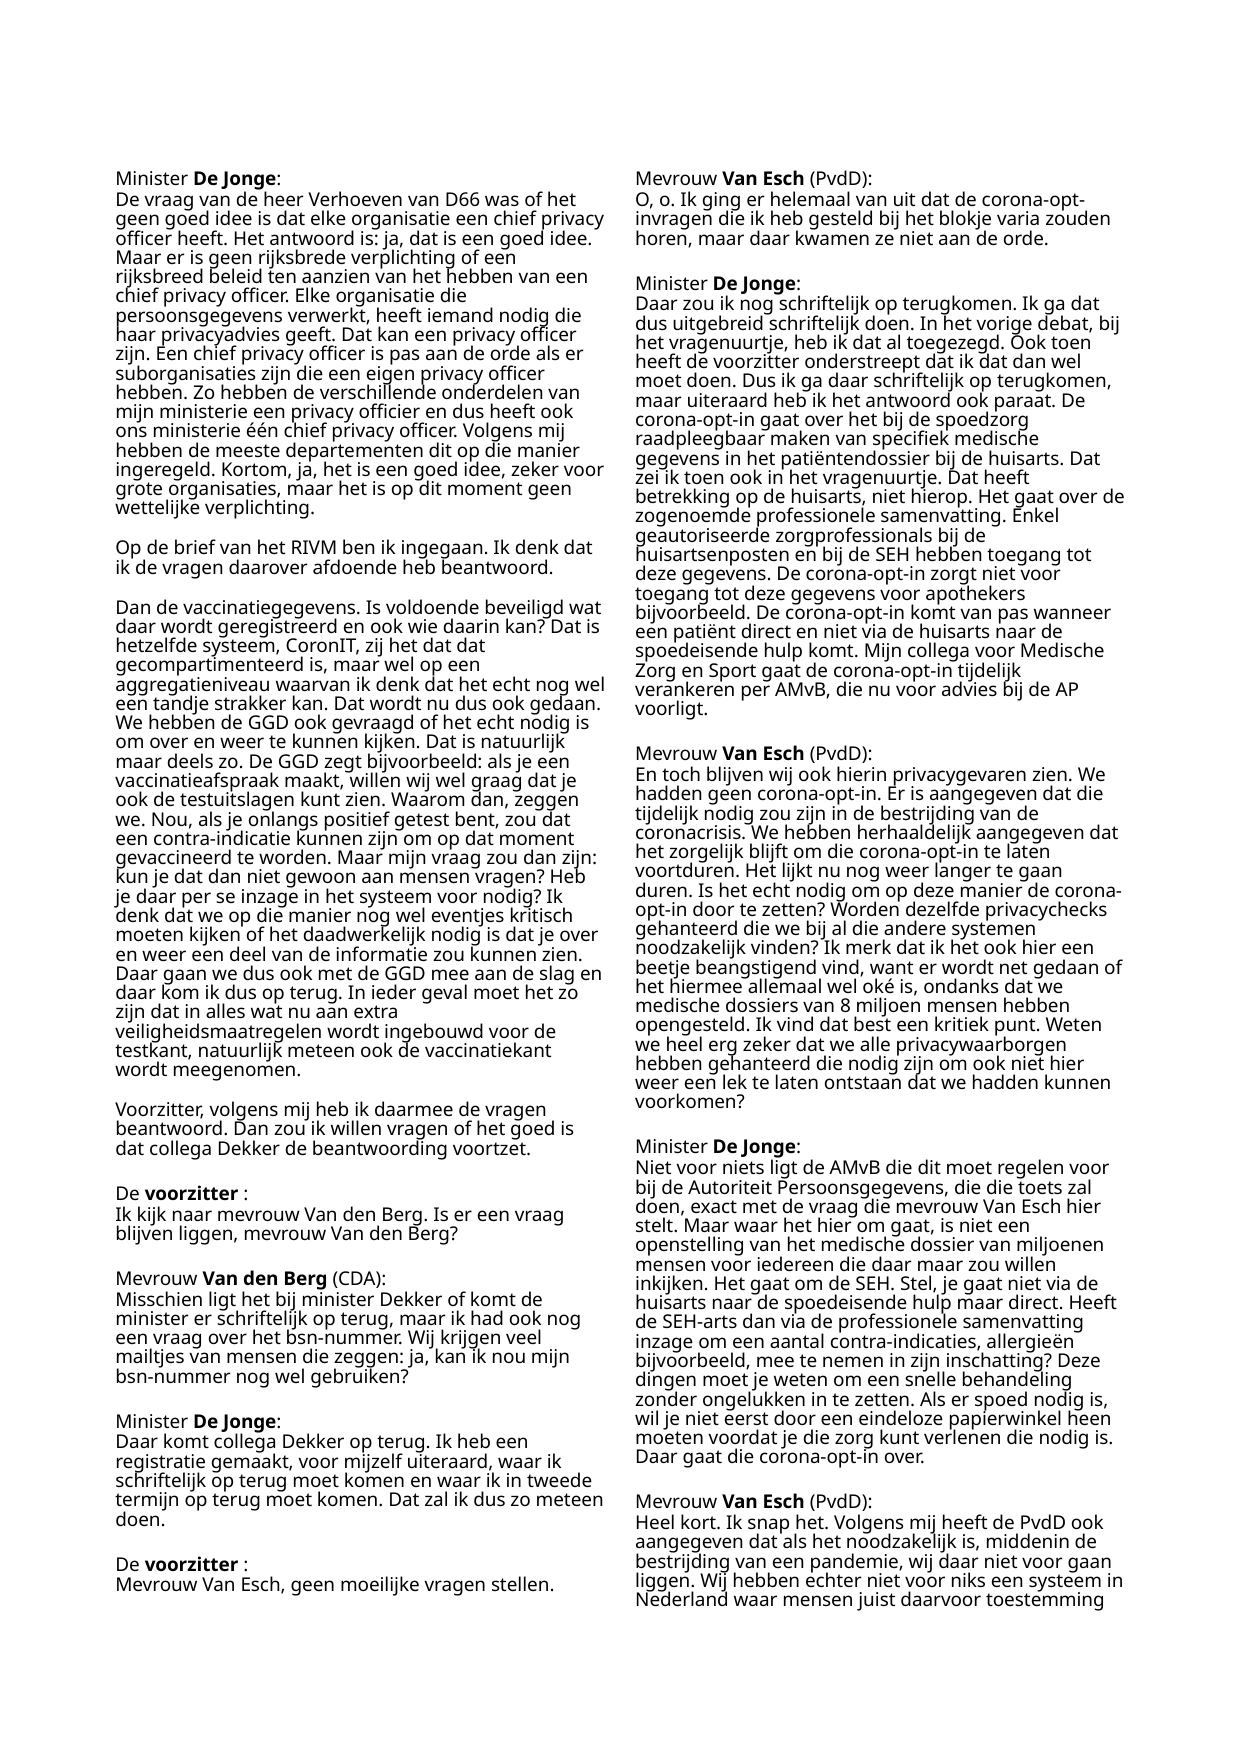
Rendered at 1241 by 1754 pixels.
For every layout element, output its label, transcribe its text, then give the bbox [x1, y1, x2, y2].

text Voorzitter, volgens mij heb ik daarmee de vragen beantwoord. Dan zou ik willen vragen of het goed is dat collega Dekker de beantwoording voortzet. [115, 1101, 605, 1159]
text En toch blijven wij ook hierin privacygevaren zien. We hadden geen corona-opt-in. Er is aangegeven dat die tijdelijk nodig zou zijn in de bestrijding van de coronacrisis. We hebben herhaaldelijk aangegeven dat het zorgelijk blijft om die corona-opt-in te laten voortduren. Het lijkt nu nog weer langer te gaan duren. Is het echt nodig om op deze manier de corona-opt-in door te zetten? Worden dezelfde privacychecks gehanteerd die we bij al die andere systemen noodzakelijk vinden? Ik merk dat ik het ook hier een beetje beangstigend vind, want er wordt net gedaan of het hiermee allemaal wel oké is, ondanks dat we medische dossiers van 8 miljoen mensen hebben opengesteld. Ik vind dat best een kritiek punt. Weten we heel erg zeker dat we alle privacywaarborgen hebben gehanteerd die nodig zijn om ook niet hier weer een lek te laten ontstaan dat we hadden kunnen voorkomen? [635, 766, 1125, 1113]
text Heel kort. Ik snap het. Volgens mij heeft de PvdD ook aangegeven dat als het noodzakelijk is, middenin de bestrijding van een pandemie, wij daar niet voor gaan liggen. Wij hebben echter niet voor niks een systeem in Nederland waar mensen juist daarvoor toestemming [635, 1514, 1125, 1611]
text Mevrouw Van Esch (PvdD): [635, 165, 1125, 191]
text Ik kijk naar mevrouw Van den Berg. Is er een vraag blijven liggen, mevrouw Van den Berg? [115, 1206, 605, 1244]
text O, o. Ik ging er helemaal van uit dat de corona-opt-invragen die ik heb gesteld bij het blokje varia zouden horen, maar daar kwamen ze niet aan de orde. [635, 191, 1125, 249]
text Mevrouw Van Esch (PvdD): [635, 740, 1125, 766]
text Minister De Jonge: [115, 1408, 605, 1433]
text Op de brief van het RIVM ben ik ingegaan. Ik denk dat ik de vragen daarover afdoende heb beantwoord. [115, 539, 605, 578]
text Minister De Jonge: [635, 270, 1125, 295]
text De voorzitter : [115, 1180, 605, 1206]
text De vraag van de heer Verhoeven van D66 was of het geen goed idee is dat elke organisatie een chief privacy officer heeft. Het antwoord is: ja, dat is een goed idee. Maar er is geen rijksbrede verplichting of een rijksbreed beleid ten aanzien van het hebben van een chief privacy officer. Elke organisatie die persoonsgegevens verwerkt, heeft iemand nodig die haar privacyadvies geeft. Dat kan een privacy officer zijn. Een chief privacy officer is pas aan de orde als er suborganisaties zijn die een eigen privacy officer hebben. Zo hebben de verschillende onderdelen van mijn ministerie een privacy officier en dus heeft ook ons ministerie één chief privacy officer. Volgens mij hebben de meeste departementen dit op die manier ingeregeld. Kortom, ja, het is een goed idee, zeker voor grote organisaties, maar het is op dit moment geen wettelijke verplichting. [115, 191, 605, 519]
text Dan de vaccinatiegegevens. Is voldoende beveiligd wat daar wordt geregistreerd en ook wie daarin kan? Dat is hetzelfde systeem, CoronIT, zij het dat dat gecompartimenteerd is, maar wel op een aggregatieniveau waarvan ik denk dat het echt nog wel een tandje strakker kan. Dat wordt nu dus ook gedaan. We hebben de GGD ook gevraagd of het echt nodig is om over en weer te kunnen kijken. Dat is natuurlijk maar deels zo. De GGD zegt bijvoorbeeld: als je een vaccinatieafspraak maakt, willen wij wel graag dat je ook de testuitslagen kunt zien. Waarom dan, zeggen we. Nou, als je onlangs positief getest bent, zou dat een contra-indicatie kunnen zijn om op dat moment gevaccineerd te worden. Maar mijn vraag zou dan zijn: kun je dat dan niet gewoon aan mensen vragen? Heb je daar per se inzage in het systeem voor nodig? Ik denk dat we op die manier nog wel eventjes kritisch moeten kijken of het daadwerkelijk nodig is dat je over en weer een deel van de informatie zou kunnen zien. Daar gaan we dus ook met de GGD mee aan de slag en daar kom ik dus op terug. In ieder geval moet het zo zijn dat in alles wat nu aan extra veiligheidsmaatregelen wordt ingebouwd voor de testkant, natuurlijk meteen ook de vaccinatiekant wordt meegenomen. [115, 599, 605, 1080]
text Niet voor niets ligt de AMvB die dit moet regelen voor bij de Autoriteit Persoonsgegevens, die die toets zal doen, exact met de vraag die mevrouw Van Esch hier stelt. Maar waar het hier om gaat, is niet een openstelling van het medische dossier van miljoenen mensen voor iedereen die daar maar zou willen inkijken. Het gaat om de SEH. Stel, je gaat niet via de huisarts naar de spoedeisende hulp maar direct. Heeft de SEH-arts dan via de professionele samenvatting inzage om een aantal contra-indicaties, allergieën bijvoorbeeld, mee te nemen in zijn inschatting? Deze dingen moet je weten om een snelle behandeling zonder ongelukken in te zetten. Als er spoed nodig is, wil je niet eerst door een eindeloze papierwinkel heen moeten voordat je die zorg kunt verlenen die nodig is. Daar gaat die corona-opt-in over. [635, 1159, 1125, 1468]
text Mevrouw Van den Berg (CDA): [115, 1265, 605, 1291]
text Daar komt collega Dekker op terug. Ik heb een registratie gemaakt, voor mijzelf uiteraard, waar ik schriftelijk op terug moet komen en waar ik in tweede termijn op terug moet komen. Dat zal ik dus zo meteen doen. [115, 1433, 605, 1530]
text Misschien ligt het bij minister Dekker of komt de minister er schriftelijk op terug, maar ik had ook nog een vraag over het bsn-nummer. Wij krijgen veel mailtjes van mensen die zeggen: ja, kan ik nou mijn bsn-nummer nog wel gebruiken? [115, 1291, 605, 1387]
text De voorzitter : [115, 1551, 605, 1576]
text Mevrouw Van Esch, geen moeilijke vragen stellen. [115, 1576, 605, 1596]
text Minister De Jonge: [635, 1134, 1125, 1159]
text Mevrouw Van Esch (PvdD): [635, 1488, 1125, 1514]
text Minister De Jonge: [115, 165, 605, 191]
text Daar zou ik nog schriftelijk op terugkomen. Ik ga dat dus uitgebreid schriftelijk doen. In het vorige debat, bij het vragenuurtje, heb ik dat al toegezegd. Ook toen heeft de voorzitter onderstreept dat ik dat dan wel moet doen. Dus ik ga daar schriftelijk op terugkomen, maar uiteraard heb ik het antwoord ook paraat. De corona-opt-in gaat over het bij de spoedzorg raadpleegbaar maken van specifiek medische gegevens in het patiëntendossier bij de huisarts. Dat zei ik toen ook in het vragenuurtje. Dat heeft betrekking op de huisarts, niet hierop. Het gaat over de zogenoemde professionele samenvatting. Enkel geautoriseerde zorgprofessionals bij de huisartsenposten en bij de SEH hebben toegang tot deze gegevens. De corona-opt-in zorgt niet voor toegang tot deze gegevens voor apothekers bijvoorbeeld. De corona-opt-in komt van pas wanneer een patiënt direct en niet via de huisarts naar de spoedeisende hulp komt. Mijn collega voor Medische Zorg en Sport gaat de corona-opt-in tijdelijk verankeren per AMvB, die nu voor advies bij de AP voorligt. [635, 295, 1125, 719]
